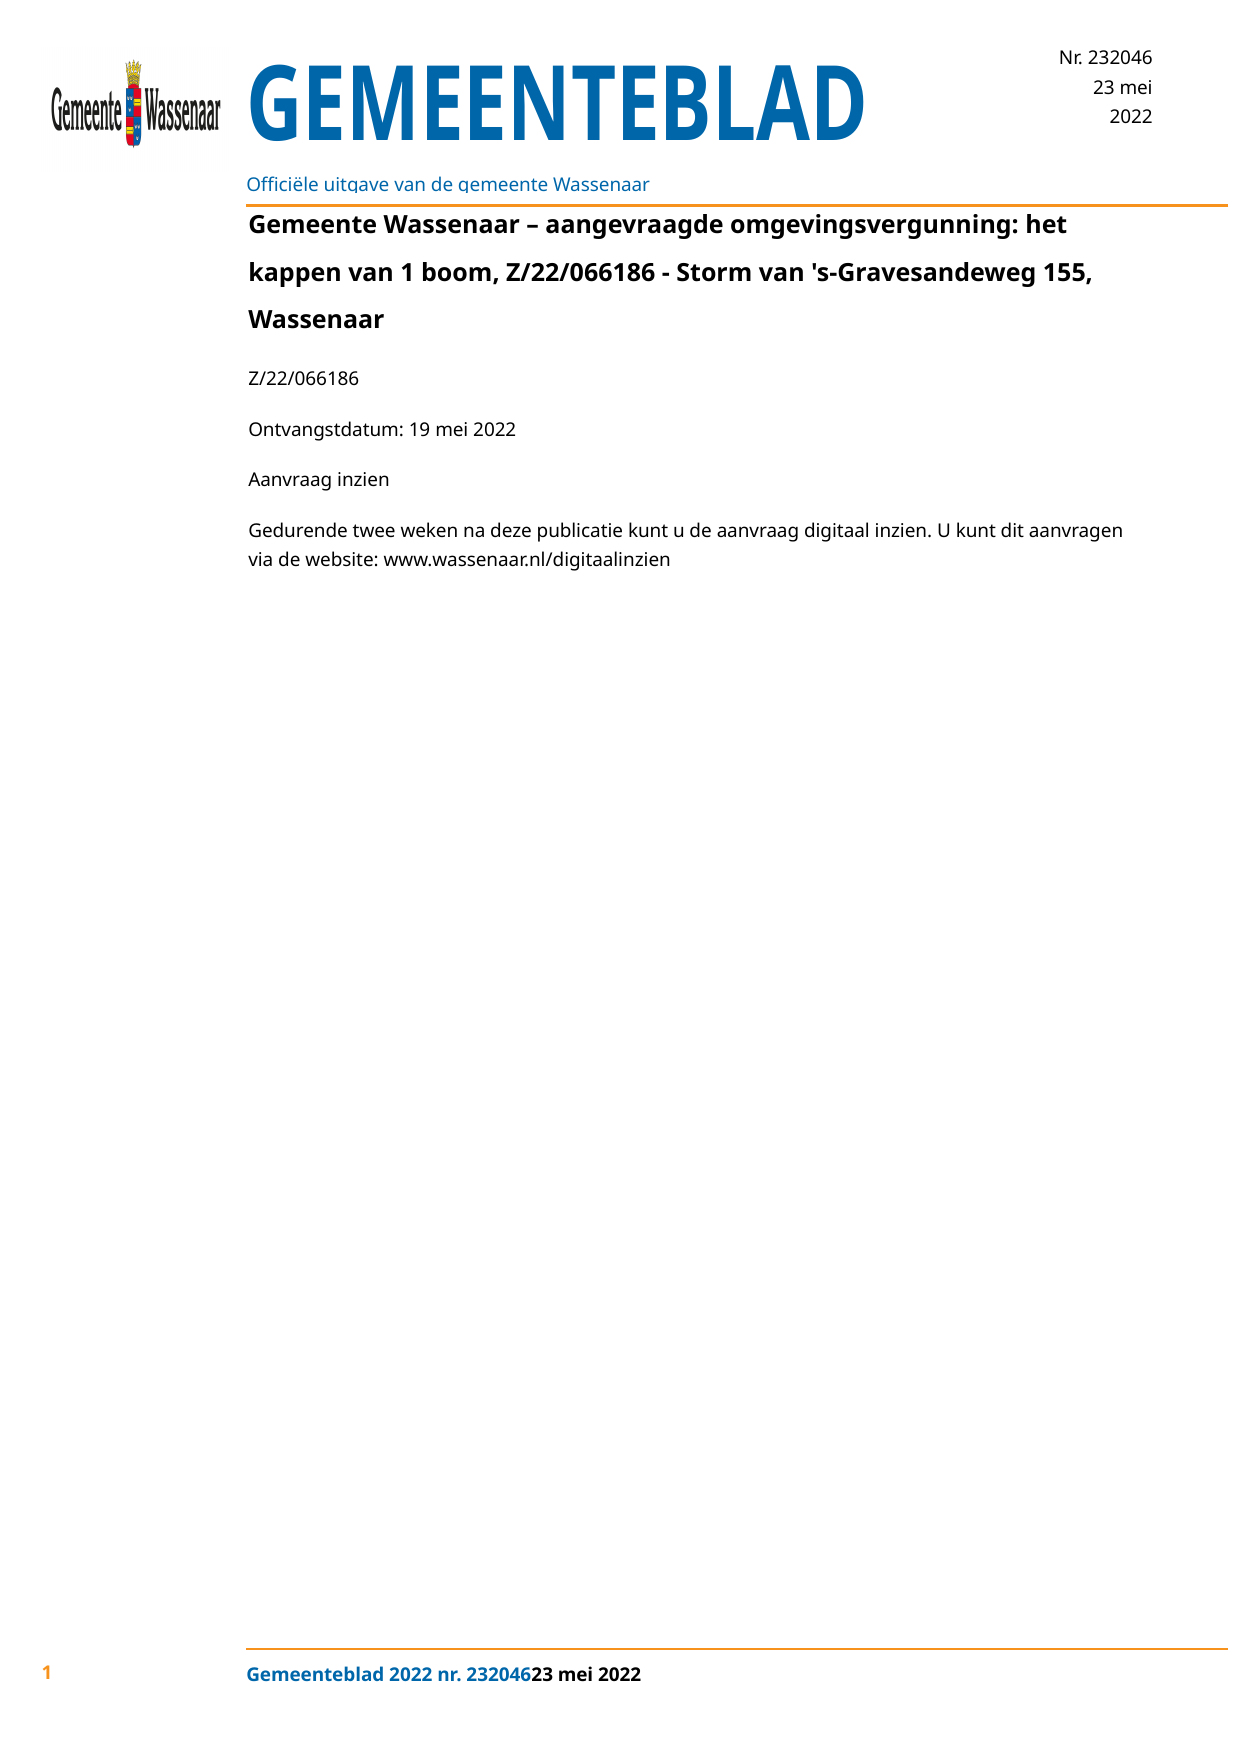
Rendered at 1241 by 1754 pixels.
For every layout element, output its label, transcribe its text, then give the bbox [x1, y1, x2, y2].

text Gedurende twee weken na deze publicatie kunt u de aanvraag digitaal inzien. U kunt dit aanvragen via de website: www.wassenaar.nl/digitaalinzien [248, 517, 1152, 572]
text Gemeente Wassenaar – aangevraagde omgevingsvergunning: het kappen van 1 boom, Z/22/066186 - Storm van 's-Gravesandeweg 155, Wassenaar [248, 207, 1152, 336]
picture [41, 47, 231, 172]
text Z/22/066186 [248, 366, 1152, 391]
text Ontvangstdatum: 19 mei 2022 [248, 416, 1152, 442]
text Aanvraag inzien [248, 466, 1152, 492]
